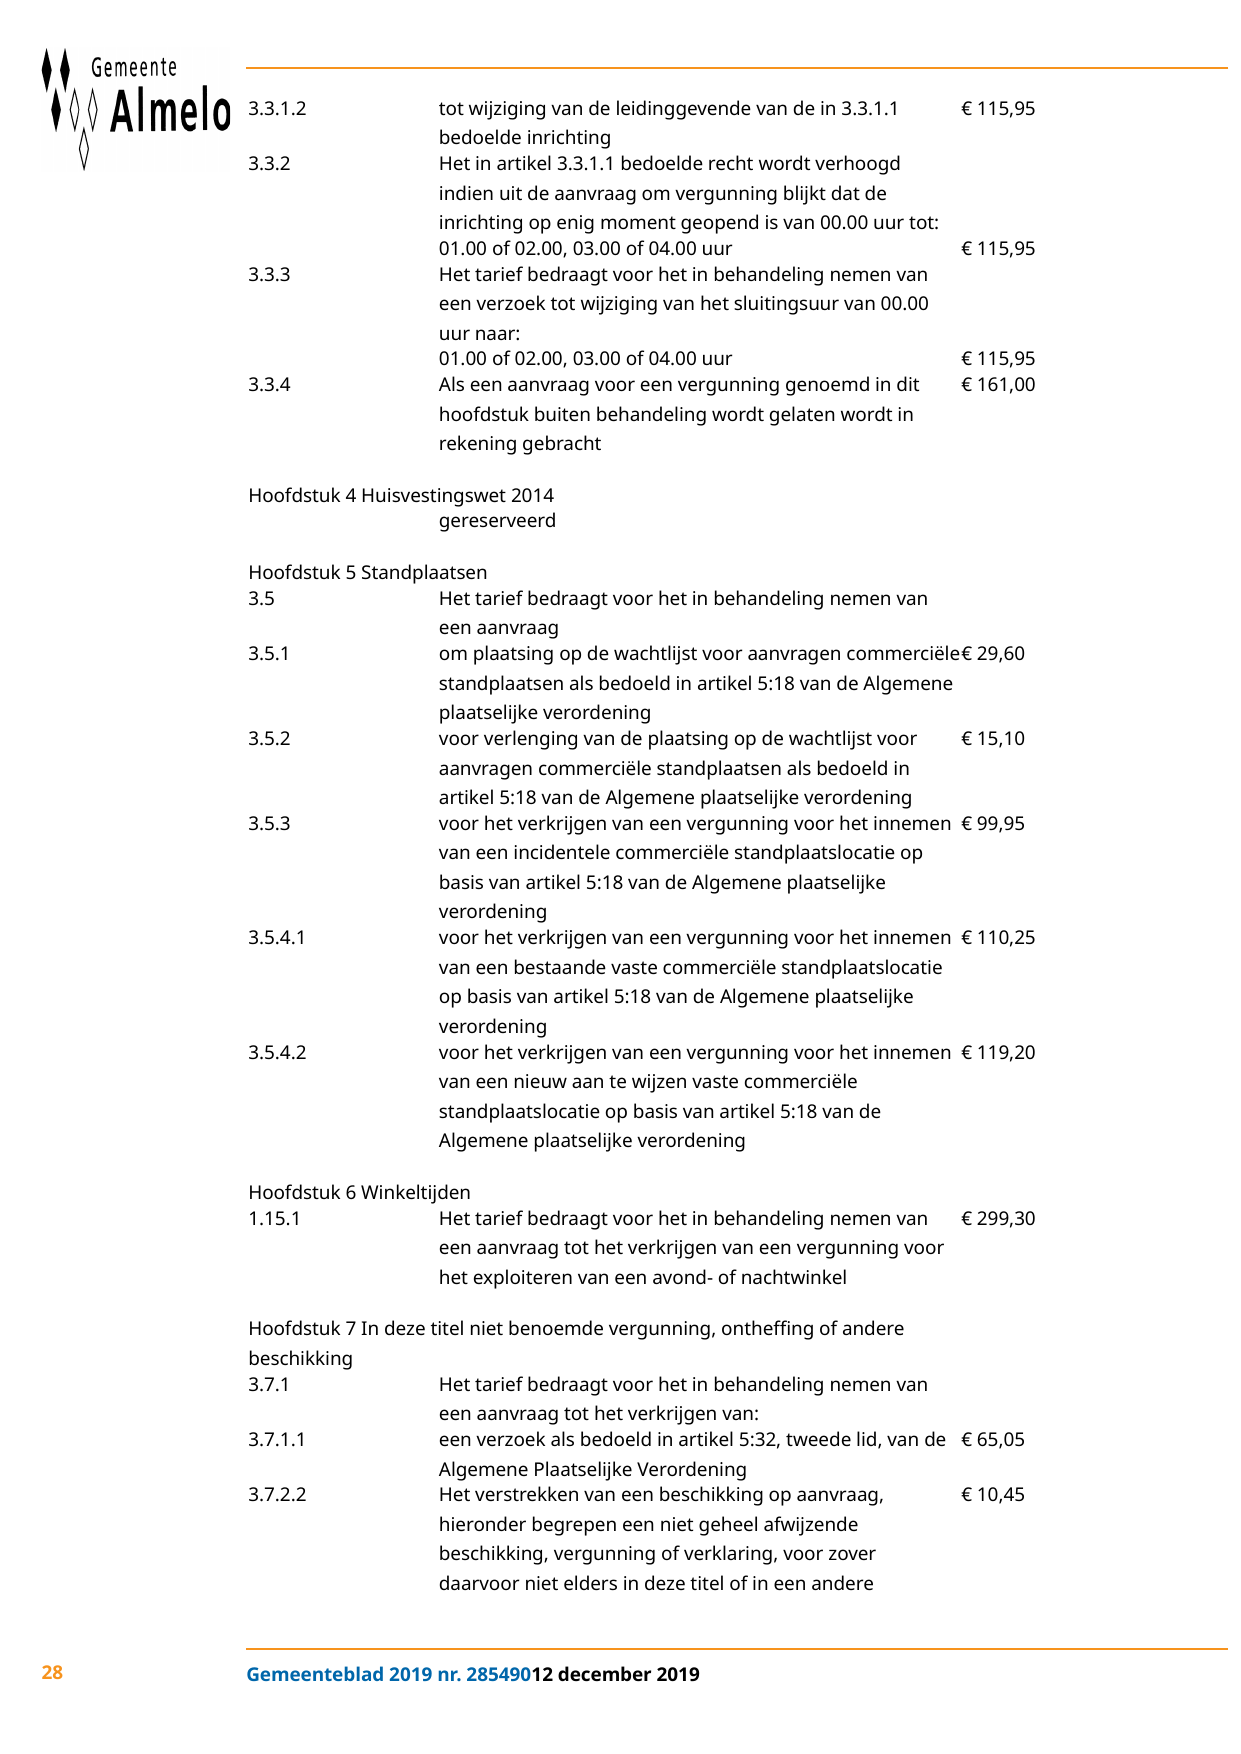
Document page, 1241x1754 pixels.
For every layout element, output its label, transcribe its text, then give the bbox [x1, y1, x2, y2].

table_cell [439, 534, 961, 559]
table_cell 3.3.4 [248, 371, 439, 456]
table_cell [961, 559, 1152, 585]
table_cell [439, 1154, 961, 1179]
table_cell voor het verkrijgen van een vergunning voor het innemen van een bestaande vaste commerciële standplaatslocatie op basis van artikel 5:18 van de Algemene plaatselijke verordening [439, 925, 961, 1039]
table_cell [961, 1290, 1152, 1316]
table_cell € 119,20 [961, 1039, 1152, 1153]
table_cell € 115,95 [961, 95, 1152, 150]
picture [41, 47, 231, 172]
table_cell Hoofdstuk 7 In deze titel niet benoemde vergunning, ontheffing of andere beschikking [248, 1316, 961, 1371]
table_cell een verzoek als bedoeld in artikel 5:32, tweede lid, van de Algemene Plaatselijke Verordening [439, 1426, 961, 1481]
table_cell 3.5.1 [248, 640, 439, 725]
table_cell Het tarief bedraagt voor het in behandeling nemen van een aanvraag tot het verkrijgen van een vergunning voor het exploiteren van een avond- of nachtwinkel [439, 1205, 961, 1290]
table_cell Als een aanvraag voor een vergunning genoemd in dit hoofdstuk buiten behandeling wordt gelaten wordt in rekening gebracht [439, 371, 961, 456]
table_cell [961, 585, 1152, 640]
table_cell € 99,95 [961, 810, 1152, 924]
table_cell € 10,45 [961, 1481, 1152, 1596]
table_cell Het verstrekken van een beschikking op aanvraag, hieronder begrepen een niet geheel afwijzende beschikking, vergunning of verklaring, voor zover daarvoor niet elders in deze titel of in een andere [439, 1481, 961, 1596]
table_cell € 299,30 [961, 1205, 1152, 1290]
table_cell 3.3.3 [248, 261, 439, 346]
table_cell Hoofdstuk 6 Winkeltijden [248, 1179, 961, 1205]
table_cell [961, 261, 1152, 346]
table_cell € 29,60 [961, 640, 1152, 725]
table_cell [961, 1179, 1152, 1205]
table_cell om plaatsing op de wachtlijst voor aanvragen commerciële standplaatsen als bedoeld in artikel 5:18 van de Algemene plaatselijke verordening [439, 640, 961, 725]
table_cell [439, 1290, 961, 1316]
table_cell voor het verkrijgen van een vergunning voor het innemen van een nieuw aan te wijzen vaste commerciële standplaatslocatie op basis van artikel 5:18 van de Algemene plaatselijke verordening [439, 1039, 961, 1153]
table_cell 3.3.1.2 [248, 95, 439, 150]
table_cell Het tarief bedraagt voor het in behandeling nemen van een verzoek tot wijziging van het sluitingsuur van 00.00 uur naar: [439, 261, 961, 346]
table_cell [961, 534, 1152, 559]
table_cell [961, 1371, 1152, 1426]
table_cell 3.7.2.2 [248, 1481, 439, 1596]
table_cell [248, 456, 439, 482]
table_cell 3.3.2 [248, 150, 439, 235]
table_cell [439, 456, 961, 482]
table_cell 3.7.1.1 [248, 1426, 439, 1481]
table_cell Het tarief bedraagt voor het in behandeling nemen van een aanvraag [439, 585, 961, 640]
table_cell [248, 534, 439, 559]
table_cell 3.5.4.1 [248, 925, 439, 1039]
table_cell € 65,05 [961, 1426, 1152, 1481]
table_cell [961, 508, 1152, 533]
table_cell [961, 150, 1152, 235]
table_cell 3.5.2 [248, 725, 439, 810]
table_cell voor het verkrijgen van een vergunning voor het innemen van een incidentele commerciële standplaatslocatie op basis van artikel 5:18 van de Algemene plaatselijke verordening [439, 810, 961, 924]
table_cell [248, 508, 439, 533]
table_cell 01.00 of 02.00, 03.00 of 04.00 uur [439, 235, 961, 261]
table_cell [248, 1154, 439, 1179]
table_cell voor verlenging van de plaatsing op de wachtlijst voor aanvragen commerciële standplaatsen als bedoeld in artikel 5:18 van de Algemene plaatselijke verordening [439, 725, 961, 810]
table_cell € 110,25 [961, 925, 1152, 1039]
table_cell 3.5 [248, 585, 439, 640]
table_cell [961, 1154, 1152, 1179]
table_cell Hoofdstuk 4 Huisvestingswet 2014 [248, 482, 961, 508]
table_cell € 15,10 [961, 725, 1152, 810]
table_cell [961, 1316, 1152, 1371]
table_cell tot wijziging van de leidinggevende van de in 3.3.1.1 bedoelde inrichting [439, 95, 961, 150]
table_cell 3.5.3 [248, 810, 439, 924]
table_cell [961, 482, 1152, 508]
table_cell [248, 235, 439, 261]
table_cell [961, 456, 1152, 482]
table_cell 3.5.4.2 [248, 1039, 439, 1153]
table_cell 01.00 of 02.00, 03.00 of 04.00 uur [439, 346, 961, 371]
table_cell Het in artikel 3.3.1.1 bedoelde recht wordt verhoogd indien uit de aanvraag om vergunning blijkt dat de inrichting op enig moment geopend is van 00.00 uur tot: [439, 150, 961, 235]
table_cell 1.15.1 [248, 1205, 439, 1290]
table_cell gereserveerd [439, 508, 961, 533]
table_cell € 161,00 [961, 371, 1152, 456]
table_cell 3.7.1 [248, 1371, 439, 1426]
table_cell Hoofdstuk 5 Standplaatsen [248, 559, 961, 585]
table_cell € 115,95 [961, 235, 1152, 261]
table_cell [248, 1290, 439, 1316]
table_cell € 115,95 [961, 346, 1152, 371]
table_cell Het tarief bedraagt voor het in behandeling nemen van een aanvraag tot het verkrijgen van: [439, 1371, 961, 1426]
table_cell [248, 346, 439, 371]
